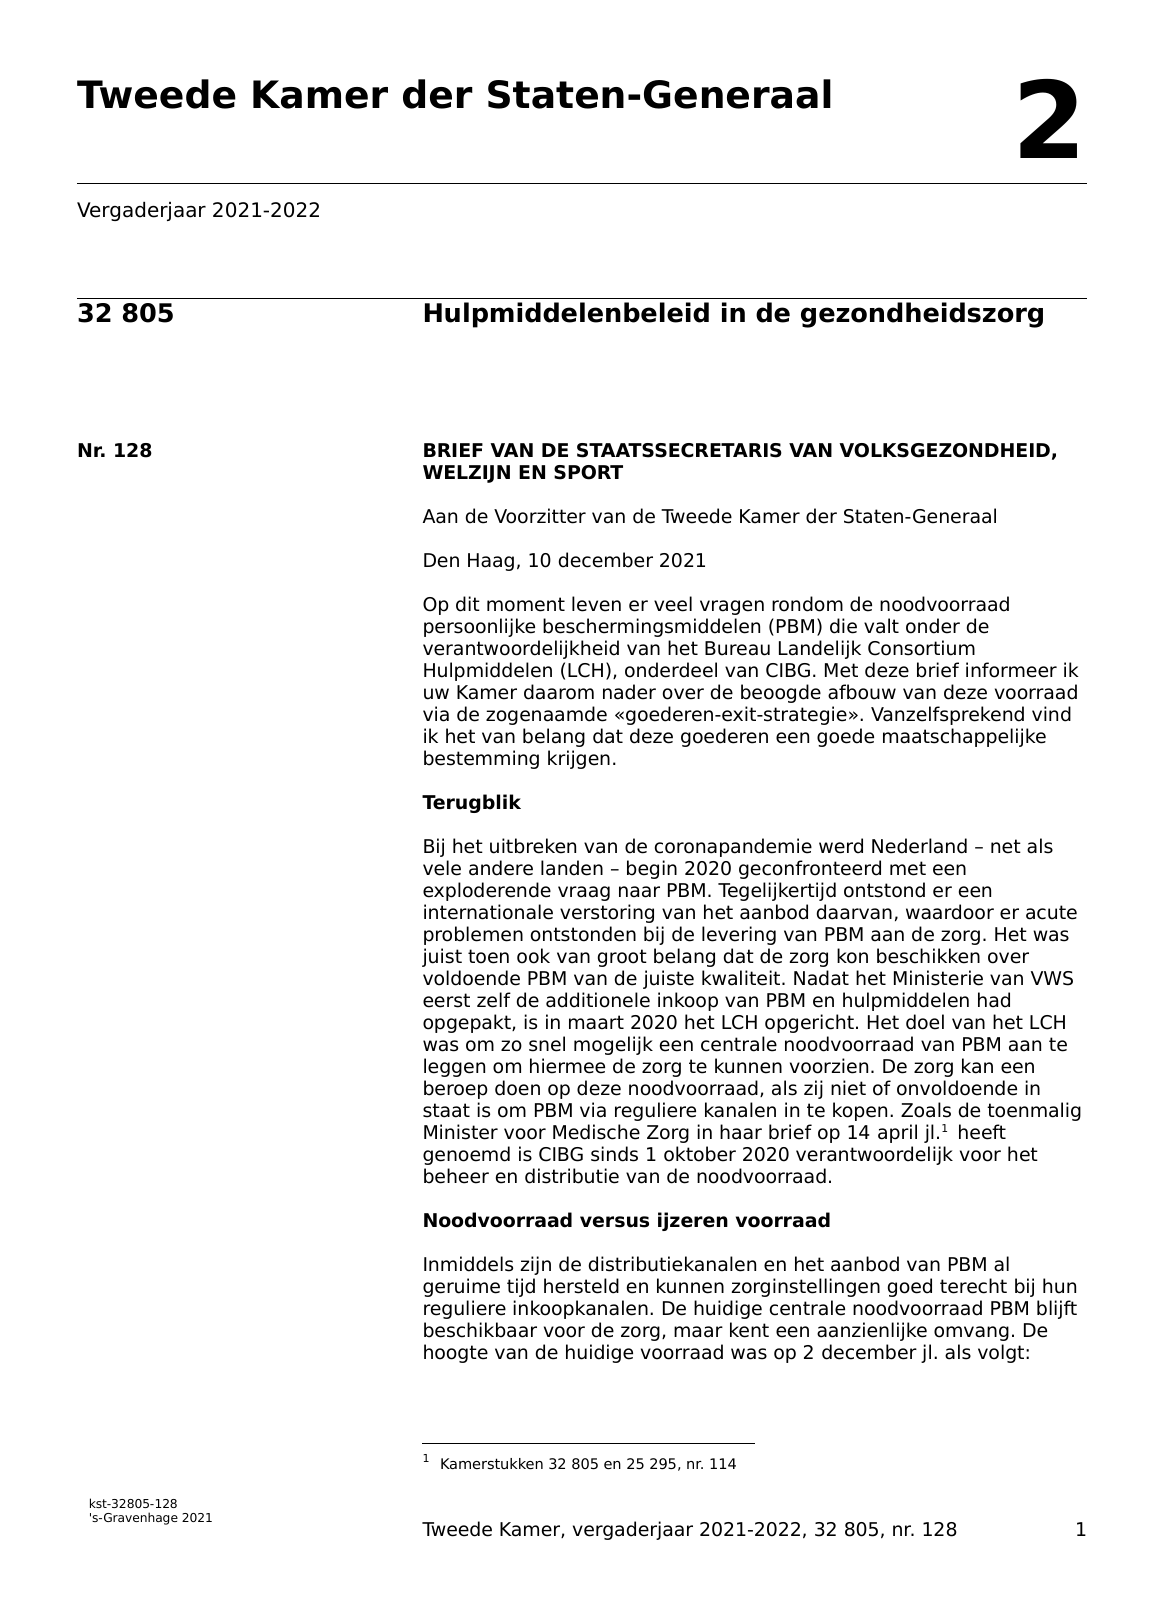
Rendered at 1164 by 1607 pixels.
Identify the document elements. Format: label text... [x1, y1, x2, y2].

text kst-32805-128 [88, 1497, 323, 1511]
text 's-Gravenhage 2021 [88, 1511, 323, 1525]
subtitle Terugblik [422, 792, 1087, 814]
text Aan de Voorzitter van de Tweede Kamer der Staten-Generaal [422, 506, 1087, 528]
table_cell Vergaderjaar 2021-2022 [77, 184, 1087, 298]
table_header 2 [886, 59, 1087, 183]
table_header Tweede Kamer der Staten-Generaal [77, 59, 886, 183]
text Op dit moment leven er veel vragen rondom de noodvoorraad persoonlijke beschermingsmiddelen (PBM) die valt onder de verantwoordelijkheid van het Bureau Landelijk Consortium Hulpmiddelen (LCH), onderdeel van CIBG. Met deze brief informeer ik uw Kamer daarom nader over de beoogde afbouw van deze voorraad via de zogenaamde «goederen-exit-strategie». Vanzelfsprekend vind ik het van belang dat deze goederen een goede maatschappelijke bestemming krijgen. [422, 594, 1087, 770]
text Kamerstukken 32 805 en 25 295, nr. 114 [422, 1452, 1087, 1474]
text Inmiddels zijn de distributiekanalen en het aanbod van PBM al geruime tijd hersteld en kunnen zorginstellingen goed terecht bij hun reguliere inkoopkanalen. De huidige centrale noodvoorraad PBM blijft beschikbaar voor de zorg, maar kent een aanzienlijke omvang. De hoogte van de huidige voorraad was op 2 december jl. als volgt: [422, 1254, 1087, 1364]
subtitle 32 805 Hulpmiddelenbeleid in de gezondheidszorg [77, 299, 1087, 329]
subtitle Noodvoorraad versus ijzeren voorraad [422, 1210, 1087, 1232]
subtitle Nr. 128 BRIEF VAN DE STAATSSECRETARIS VAN VOLKSGEZONDHEID, WELZIJN EN SPORT [77, 440, 1087, 484]
text Den Haag, 10 december 2021 [422, 550, 1087, 572]
text Bij het uitbreken van de coronapandemie werd Nederland – net als vele andere landen – begin 2020 geconfronteerd met een exploderende vraag naar PBM. Tegelijkertijd ontstond er een internationale verstoring van het aanbod daarvan, waardoor er acute problemen ontstonden bij de levering van PBM aan de zorg. Het was juist toen ook van groot belang dat de zorg kon beschikken over voldoende PBM van de juiste kwaliteit. Nadat het Ministerie van VWS eerst zelf de additionele inkoop van PBM en hulpmiddelen had opgepakt, is in maart 2020 het LCH opgericht. Het doel van het LCH was om zo snel mogelijk een centrale noodvoorraad van PBM aan te leggen om hiermee de zorg te kunnen voorzien. De zorg kan een beroep doen op deze noodvoorraad, als zij niet of onvoldoende in staat is om PBM via reguliere kanalen in te kopen. Zoals de toenmalig Minister voor Medische Zorg in haar brief op 14 april jl. heeft genoemd is CIBG sinds 1 oktober 2020 verantwoordelijk voor het beheer en distributie van de noodvoorraad. [422, 836, 1087, 1188]
